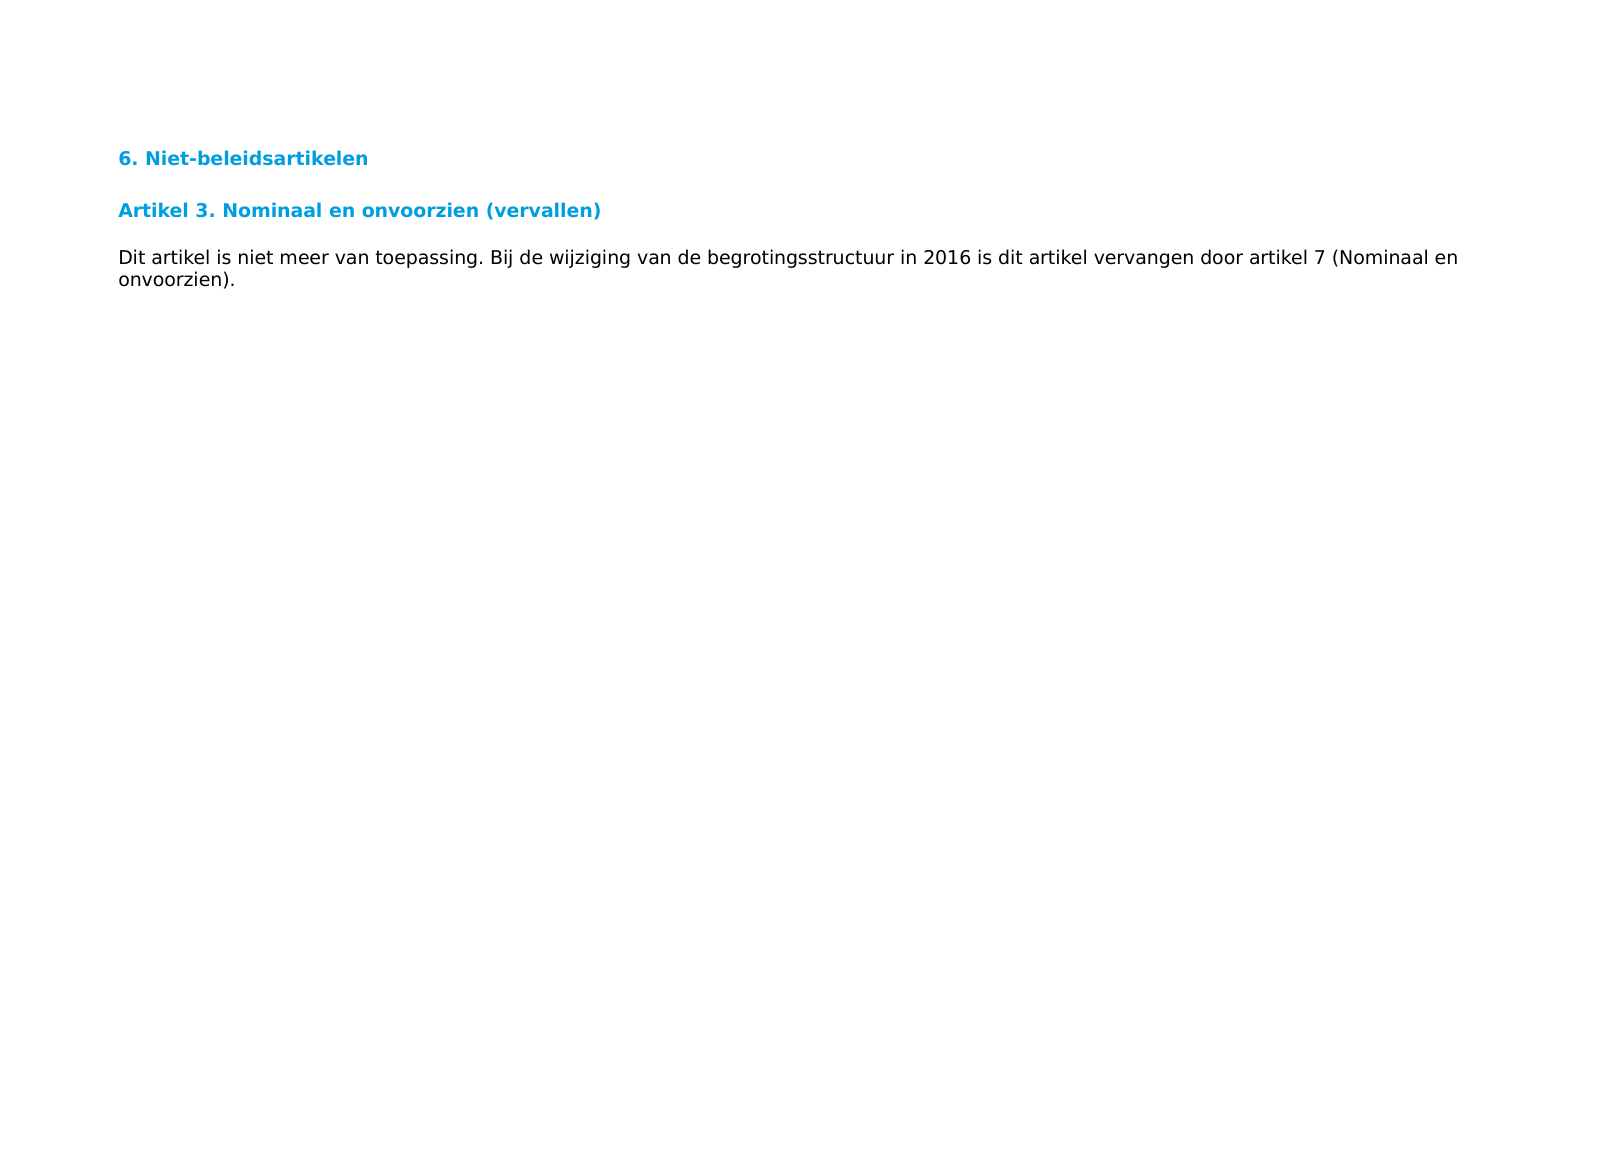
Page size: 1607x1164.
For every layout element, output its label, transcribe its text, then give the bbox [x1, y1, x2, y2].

subtitle 6. Niet-beleidsartikelen [118, 148, 1488, 170]
text Dit artikel is niet meer van toepassing. Bij de wijziging van de begrotingsstructuur in 2016 is dit artikel vervangen door artikel 7 (Nominaal en onvoorzien). [118, 247, 1488, 291]
subtitle Artikel 3. Nominaal en onvoorzien (vervallen) [118, 200, 1488, 222]
